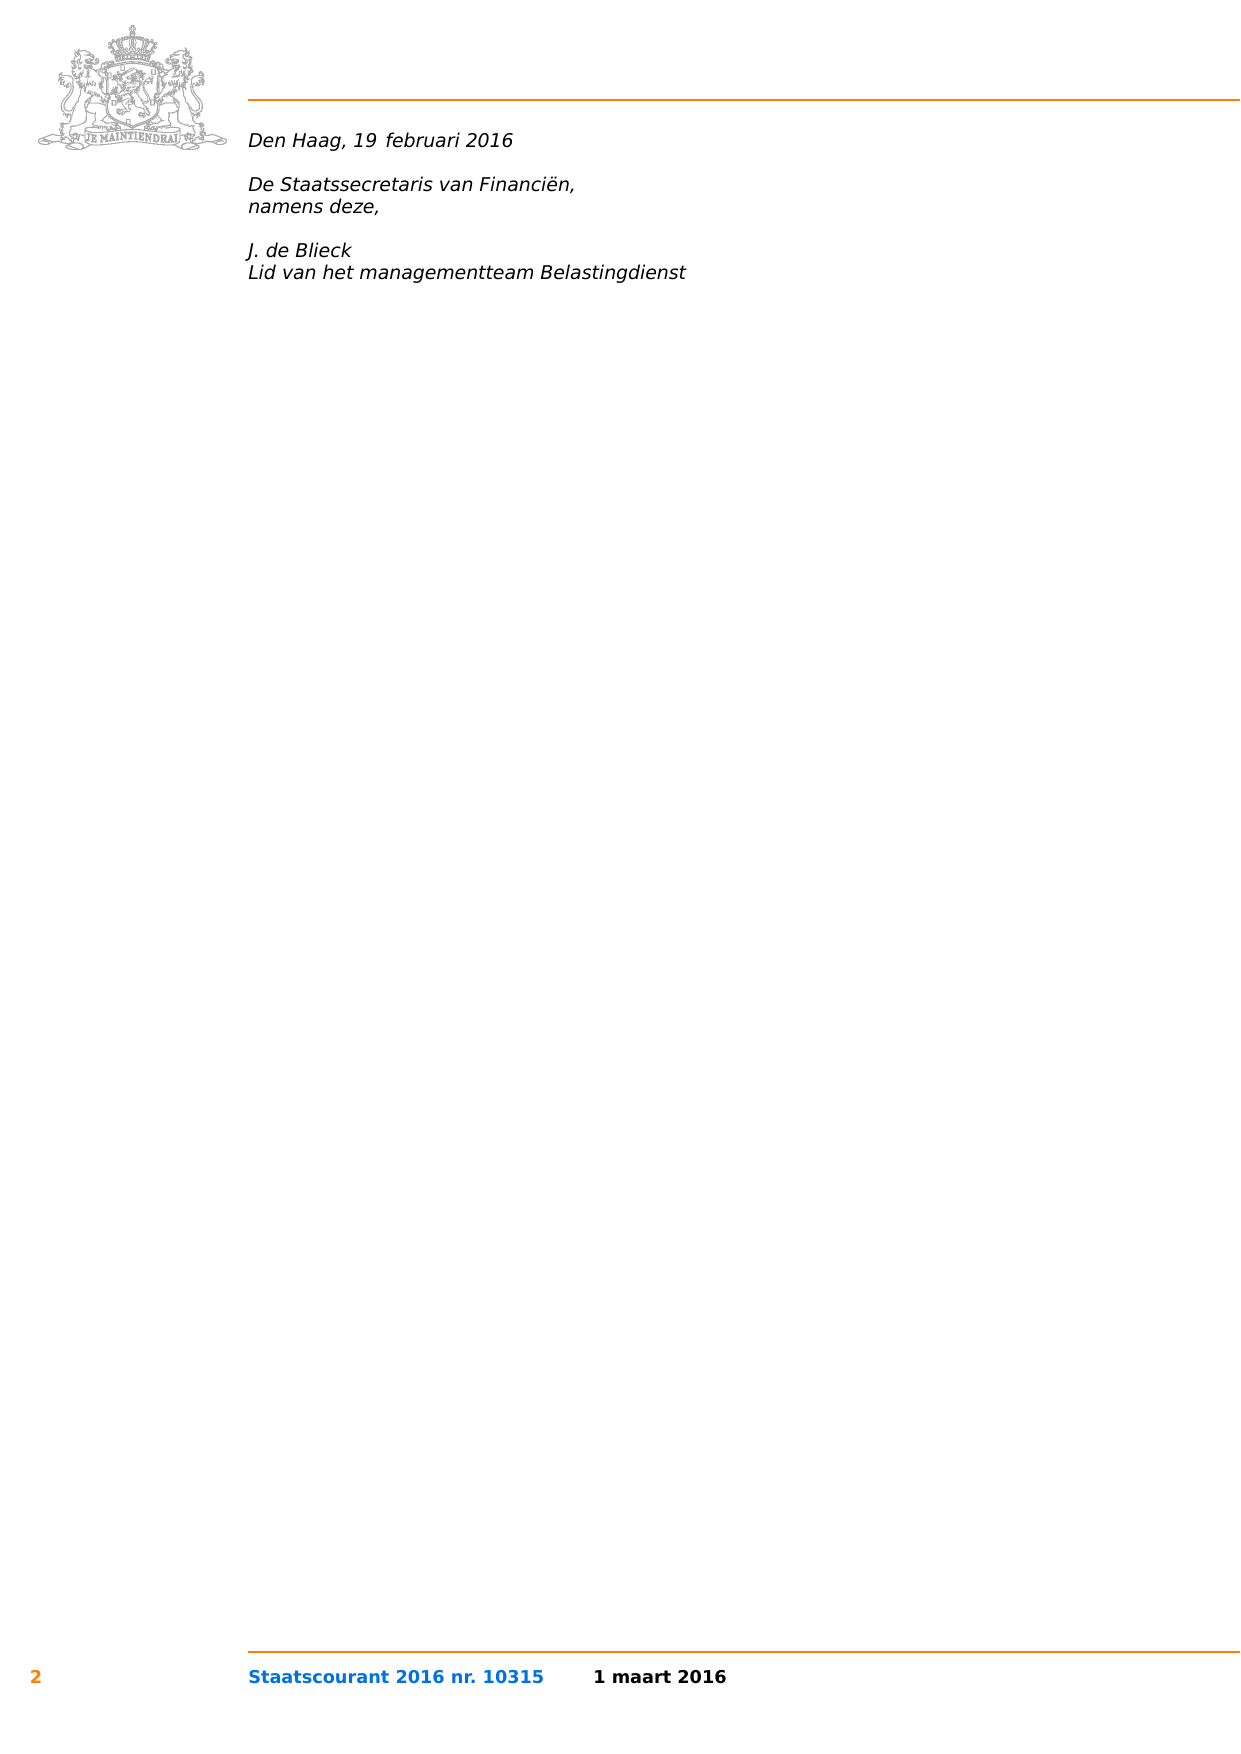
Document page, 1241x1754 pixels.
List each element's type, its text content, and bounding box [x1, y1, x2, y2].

picture [38, 25, 227, 150]
text De Staatssecretaris van Financiën, namens deze, J. de Blieck Lid van het managementteam Belastingdienst [248, 174, 1163, 284]
text Den Haag, 19 februari 2016 [248, 130, 1163, 152]
